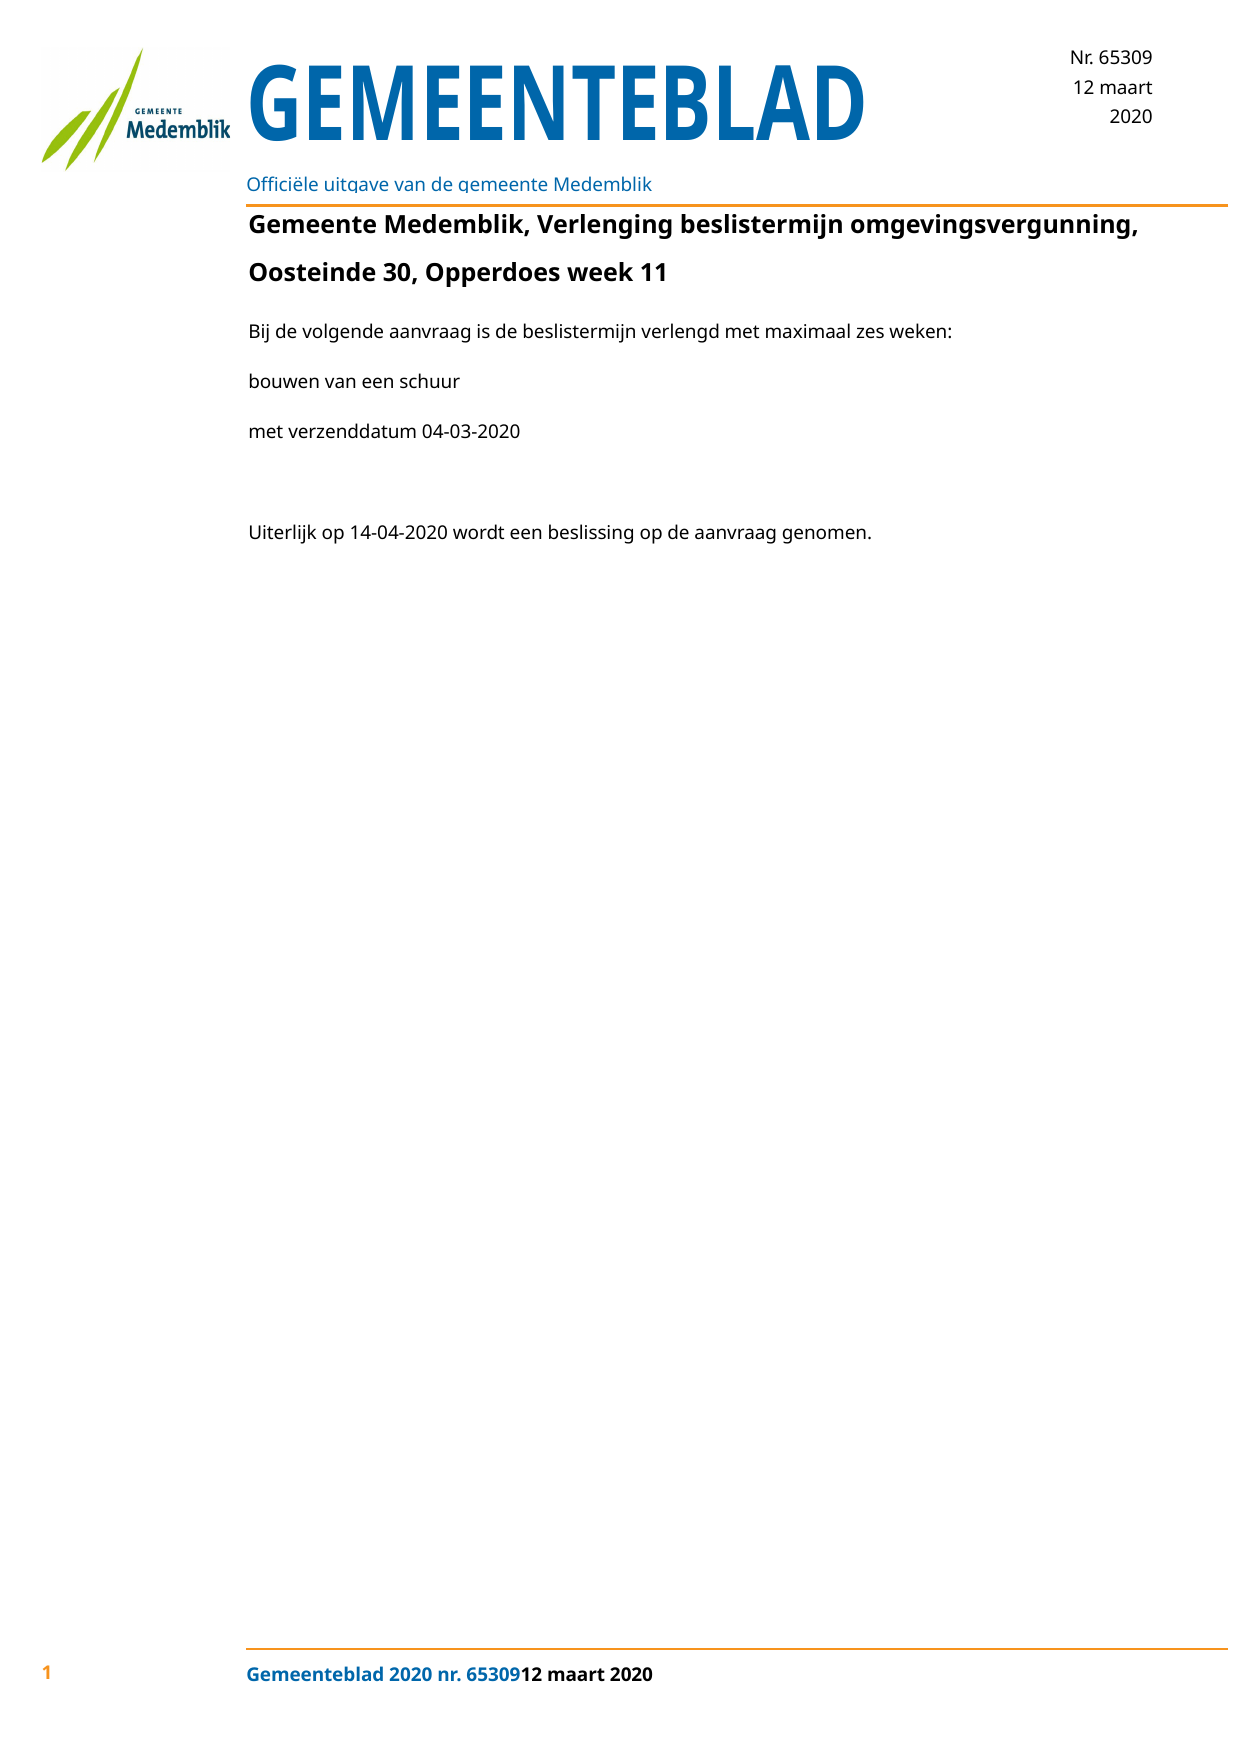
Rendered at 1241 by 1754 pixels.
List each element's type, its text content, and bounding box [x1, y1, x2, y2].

text Bij de volgende aanvraag is de beslistermijn verlengd met maximaal zes weken: [248, 318, 1152, 344]
text bouwen van een schuur [248, 368, 1152, 394]
picture [41, 47, 231, 172]
text Uiterlijk op 14-04-2020 wordt een beslissing op de aanvraag genomen. [248, 519, 1152, 545]
text Gemeente Medemblik, Verlenging beslistermijn omgevingsvergunning, Oosteinde 30, Opperdoes week 11 [248, 207, 1152, 288]
text met verzenddatum 04-03-2020 [248, 419, 1152, 444]
